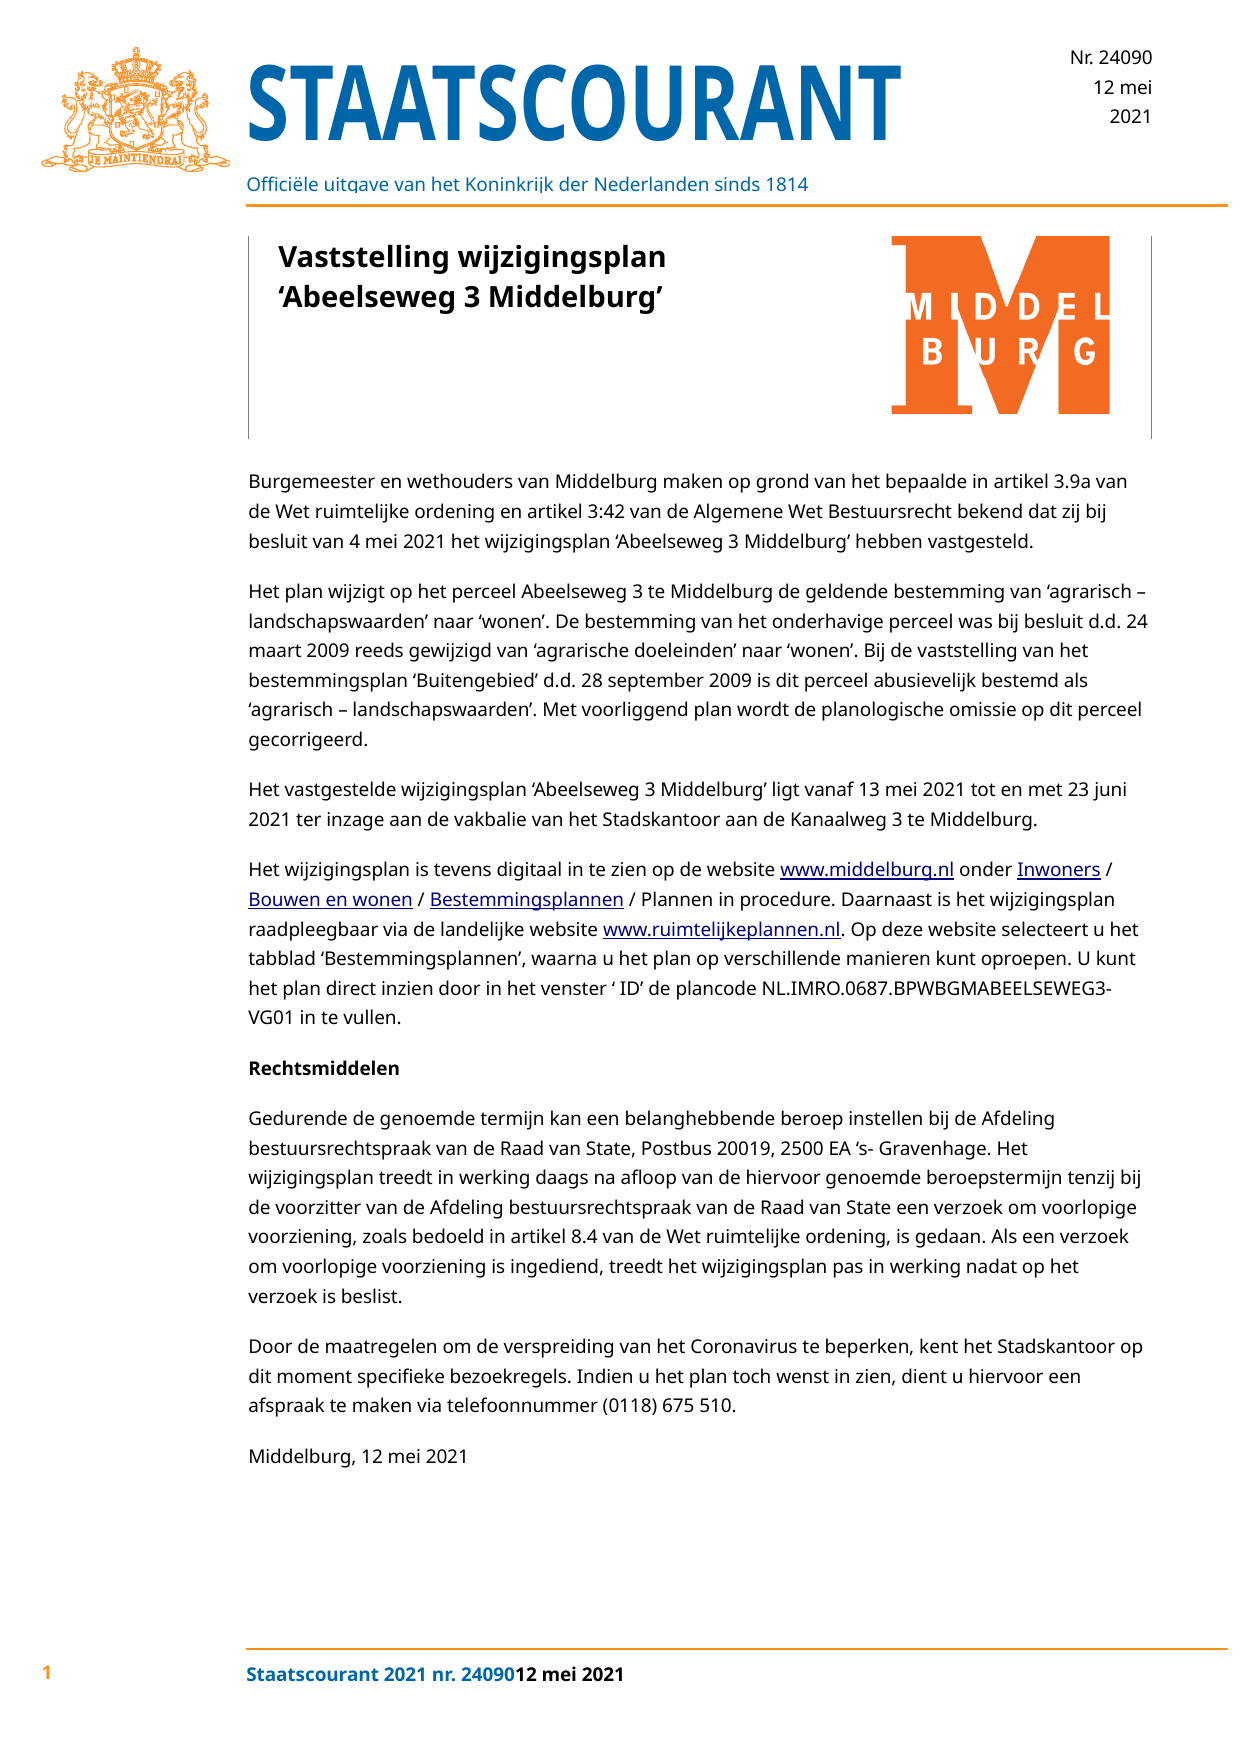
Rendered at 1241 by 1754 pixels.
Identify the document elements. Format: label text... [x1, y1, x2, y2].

text Gedurende de genoemde termijn kan een belanghebbende beroep instellen bij de Afdeling bestuursrechtspraak van de Raad van State, Postbus 20019, 2500 EA ‘s- Gravenhage. Het wijzigingsplan treedt in werking daags na afloop van de hiervoor genoemde beroepstermijn tenzij bij de voorzitter van de Afdeling bestuursrechtspraak van de Raad van State een verzoek om voorlopige voorziening, zoals bedoeld in artikel 8.4 van de Wet ruimtelijke ordening, is gedaan. Als een verzoek om voorlopige voorziening is ingediend, treedt het wijzigingsplan pas in werking nadat op het verzoek is beslist. [248, 1105, 1152, 1308]
text Het vastgestelde wijzigingsplan ‘Abeelseweg 3 Middelburg’ ligt vanaf 13 mei 2021 tot en met 23 juni 2021 ter inzage aan de vakbalie van het Stadskantoor aan de Kanaalweg 3 te Middelburg. [248, 777, 1152, 832]
table_header [1110, 236, 1151, 413]
text Burgemeester en wethouders van Middelburg maken op grond van het bepaalde in artikel 3.9a van de Wet ruimtelijke ordening en artikel 3:42 van de Algemene Wet Bestuursrecht bekend dat zij bij besluit van 4 mei 2021 het wijzigingsplan ‘Abeelseweg 3 Middelburg’ hebben vastgesteld. [248, 469, 1152, 553]
text Middelburg, 12 mei 2021 [248, 1443, 1152, 1468]
table_header [850, 414, 1151, 439]
picture [41, 47, 231, 172]
picture [891, 236, 1110, 414]
table_header Vaststelling wijzigingsplan ‘Abeelseweg 3 Middelburg’ [249, 236, 850, 439]
text Rechtsmiddelen [248, 1055, 1152, 1081]
table_header [850, 236, 891, 413]
text Het wijzigingsplan is tevens digitaal in te zien op de website www.middelburg.nl onder Inwoners / Bouwen en wonen / Bestemmingsplannen / Plannen in procedure. Daarnaast is het wijzigingsplan raadpleegbaar via de landelijke website www.ruimtelijkeplannen.nl. Op deze website selecteert u het tabblad ‘Bestemmingsplannen’, waarna u het plan op verschillende manieren kunt oproepen. U kunt het plan direct inzien door in het venster ‘ ID’ de plancode NL.IMRO.0687.BPWBGMABEELSEWEG3-VG01 in te vullen. [248, 857, 1152, 1030]
text Door de maatregelen om de verspreiding van het Coronavirus te beperken, kent het Stadskantoor op dit moment specifieke bezoekregels. Indien u het plan toch wenst in zien, dient u hiervoor een afspraak te maken via telefoonnummer (0118) 675 510. [248, 1333, 1152, 1418]
text Het plan wijzigt op het perceel Abeelseweg 3 te Middelburg de geldende bestemming van ‘agrarisch – landschapswaarden’ naar ‘wonen’. De bestemming van het onderhavige perceel was bij besluit d.d. 24 maart 2009 reeds gewijzigd van ‘agrarische doeleinden’ naar ‘wonen’. Bij de vaststelling van het bestemmingsplan ‘Buitengebied’ d.d. 28 september 2009 is dit perceel abusievelijk bestemd als ‘agrarisch – landschapswaarden’. Met voorliggend plan wordt de planologische omissie op dit perceel gecorrigeerd. [248, 578, 1152, 752]
